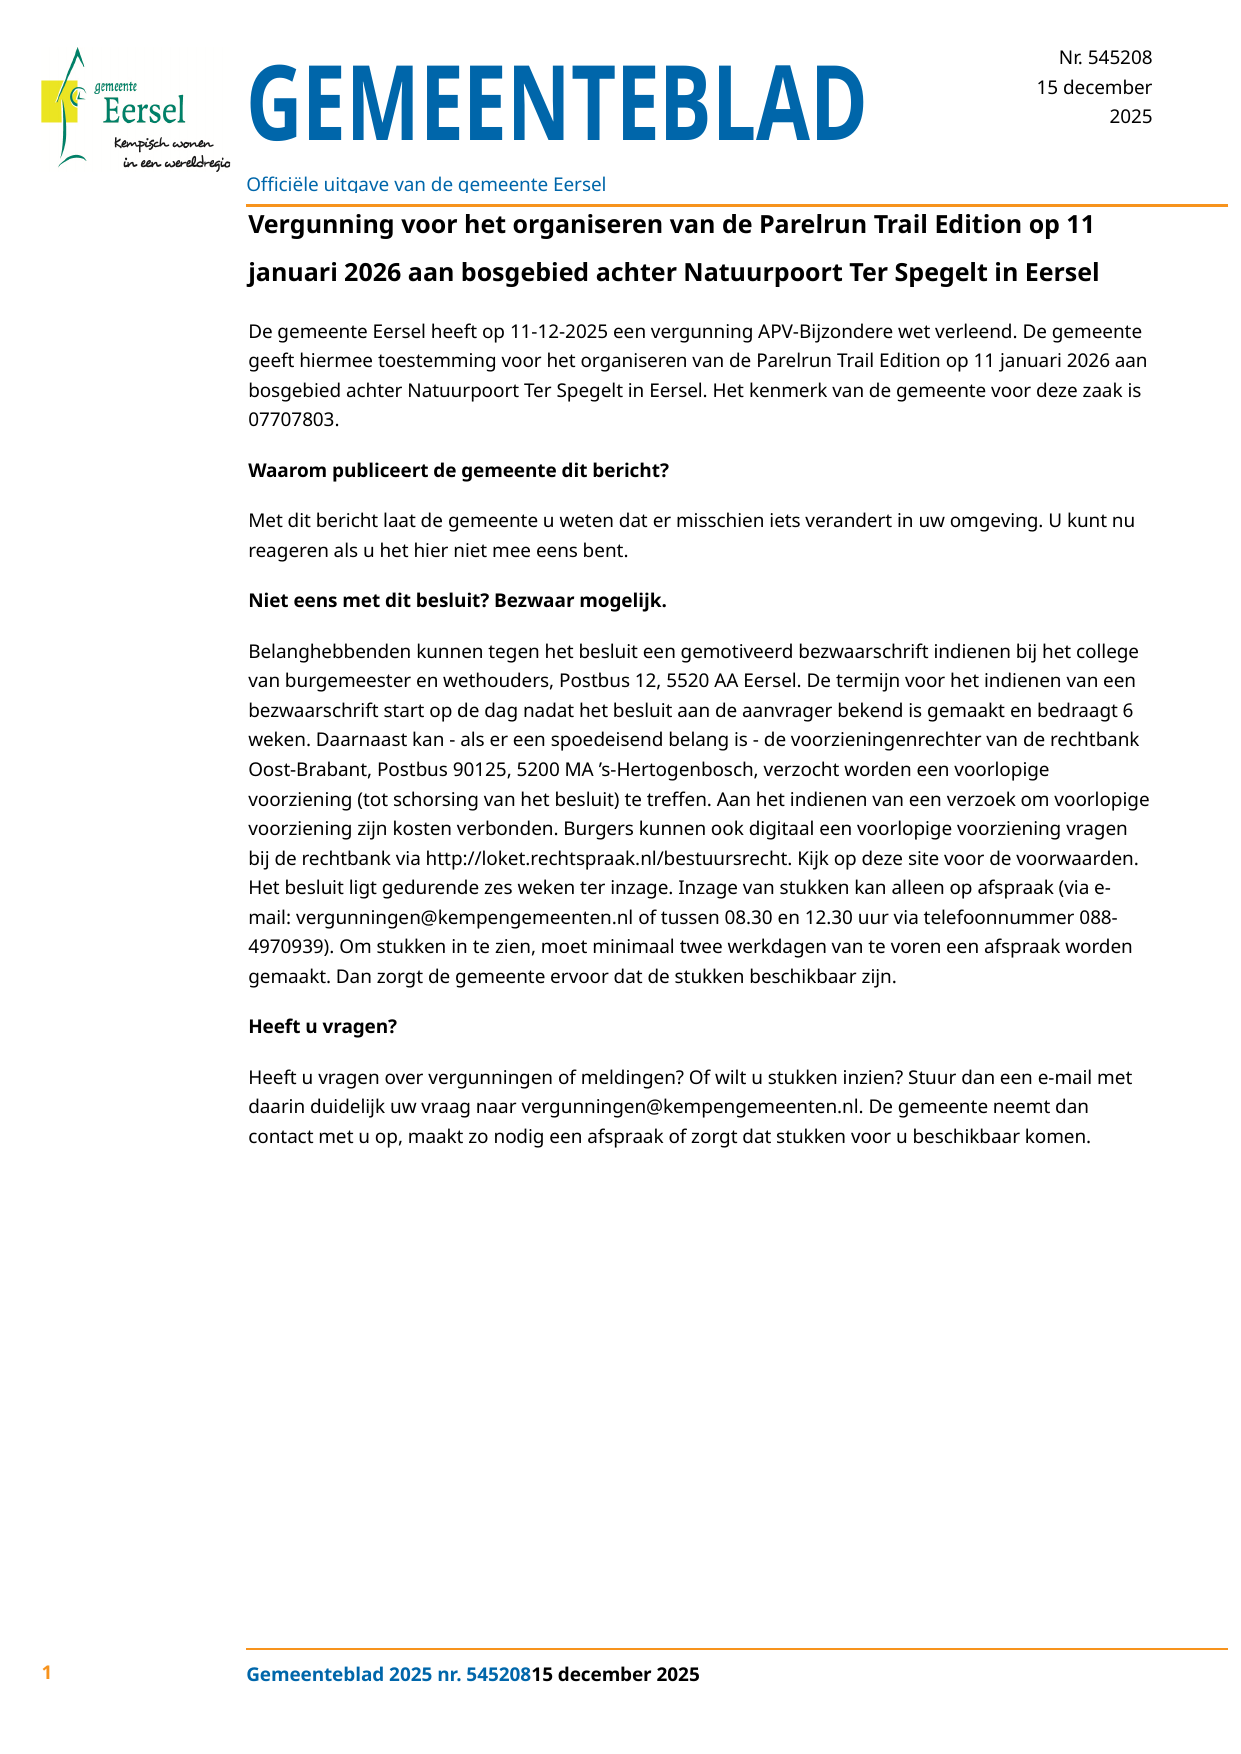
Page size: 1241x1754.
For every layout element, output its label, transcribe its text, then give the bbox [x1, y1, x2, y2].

text Vergunning voor het organiseren van de Parelrun Trail Edition op 11 januari 2026 aan bosgebied achter Natuurpoort Ter Spegelt in Eersel [248, 207, 1152, 288]
text Belanghebbenden kunnen tegen het besluit een gemotiveerd bezwaarschrift indienen bij het college van burgemeester en wethouders, Postbus 12, 5520 AA Eersel. De termijn voor het indienen van een bezwaarschrift start op de dag nadat het besluit aan de aanvrager bekend is gemaakt en bedraagt 6 weken. Daarnaast kan - als er een spoedeisend belang is - de voorzieningenrechter van de rechtbank Oost-Brabant, Postbus 90125, 5200 MA ’s-Hertogenbosch, verzocht worden een voorlopige voorziening (tot schorsing van het besluit) te treffen. Aan het indienen van een verzoek om voorlopige voorziening zijn kosten verbonden. Burgers kunnen ook digitaal een voorlopige voorziening vragen bij de rechtbank via http://loket.rechtspraak.nl/bestuursrecht. Kijk op deze site voor de voorwaarden. Het besluit ligt gedurende zes weken ter inzage. Inzage van stukken kan alleen op afspraak (via e-mail: vergunningen@kempengemeenten.nl of tussen 08.30 en 12.30 uur via telefoonnummer 088-4970939). Om stukken in te zien, moet minimaal twee werkdagen van te voren een afspraak worden gemaakt. Dan zorgt de gemeente ervoor dat de stukken beschikbaar zijn. [248, 638, 1152, 989]
text Niet eens met dit besluit? Bezwaar mogelijk. [248, 587, 1152, 613]
text Heeft u vragen over vergunningen of meldingen? Of wilt u stukken inzien? Stuur dan een e-mail met daarin duidelijk uw vraag naar vergunningen@kempengemeenten.nl. De gemeente neemt dan contact met u op, maakt zo nodig een afspraak of zorgt dat stukken voor u beschikbaar komen. [248, 1064, 1152, 1149]
text Met dit bericht laat de gemeente u weten dat er misschien iets verandert in uw omgeving. U kunt nu reageren als u het hier niet mee eens bent. [248, 507, 1152, 563]
text Heeft u vragen? [248, 1014, 1152, 1039]
text De gemeente Eersel heeft op 11-12-2025 een vergunning APV-Bijzondere wet verleend. De gemeente geeft hiermee toestemming voor het organiseren van de Parelrun Trail Edition op 11 januari 2026 aan bosgebied achter Natuurpoort Ter Spegelt in Eersel. Het kenmerk van de gemeente voor deze zaak is 07707803. [248, 318, 1152, 432]
text Waarom publiceert de gemeente dit bericht? [248, 457, 1152, 483]
picture [41, 47, 231, 172]
